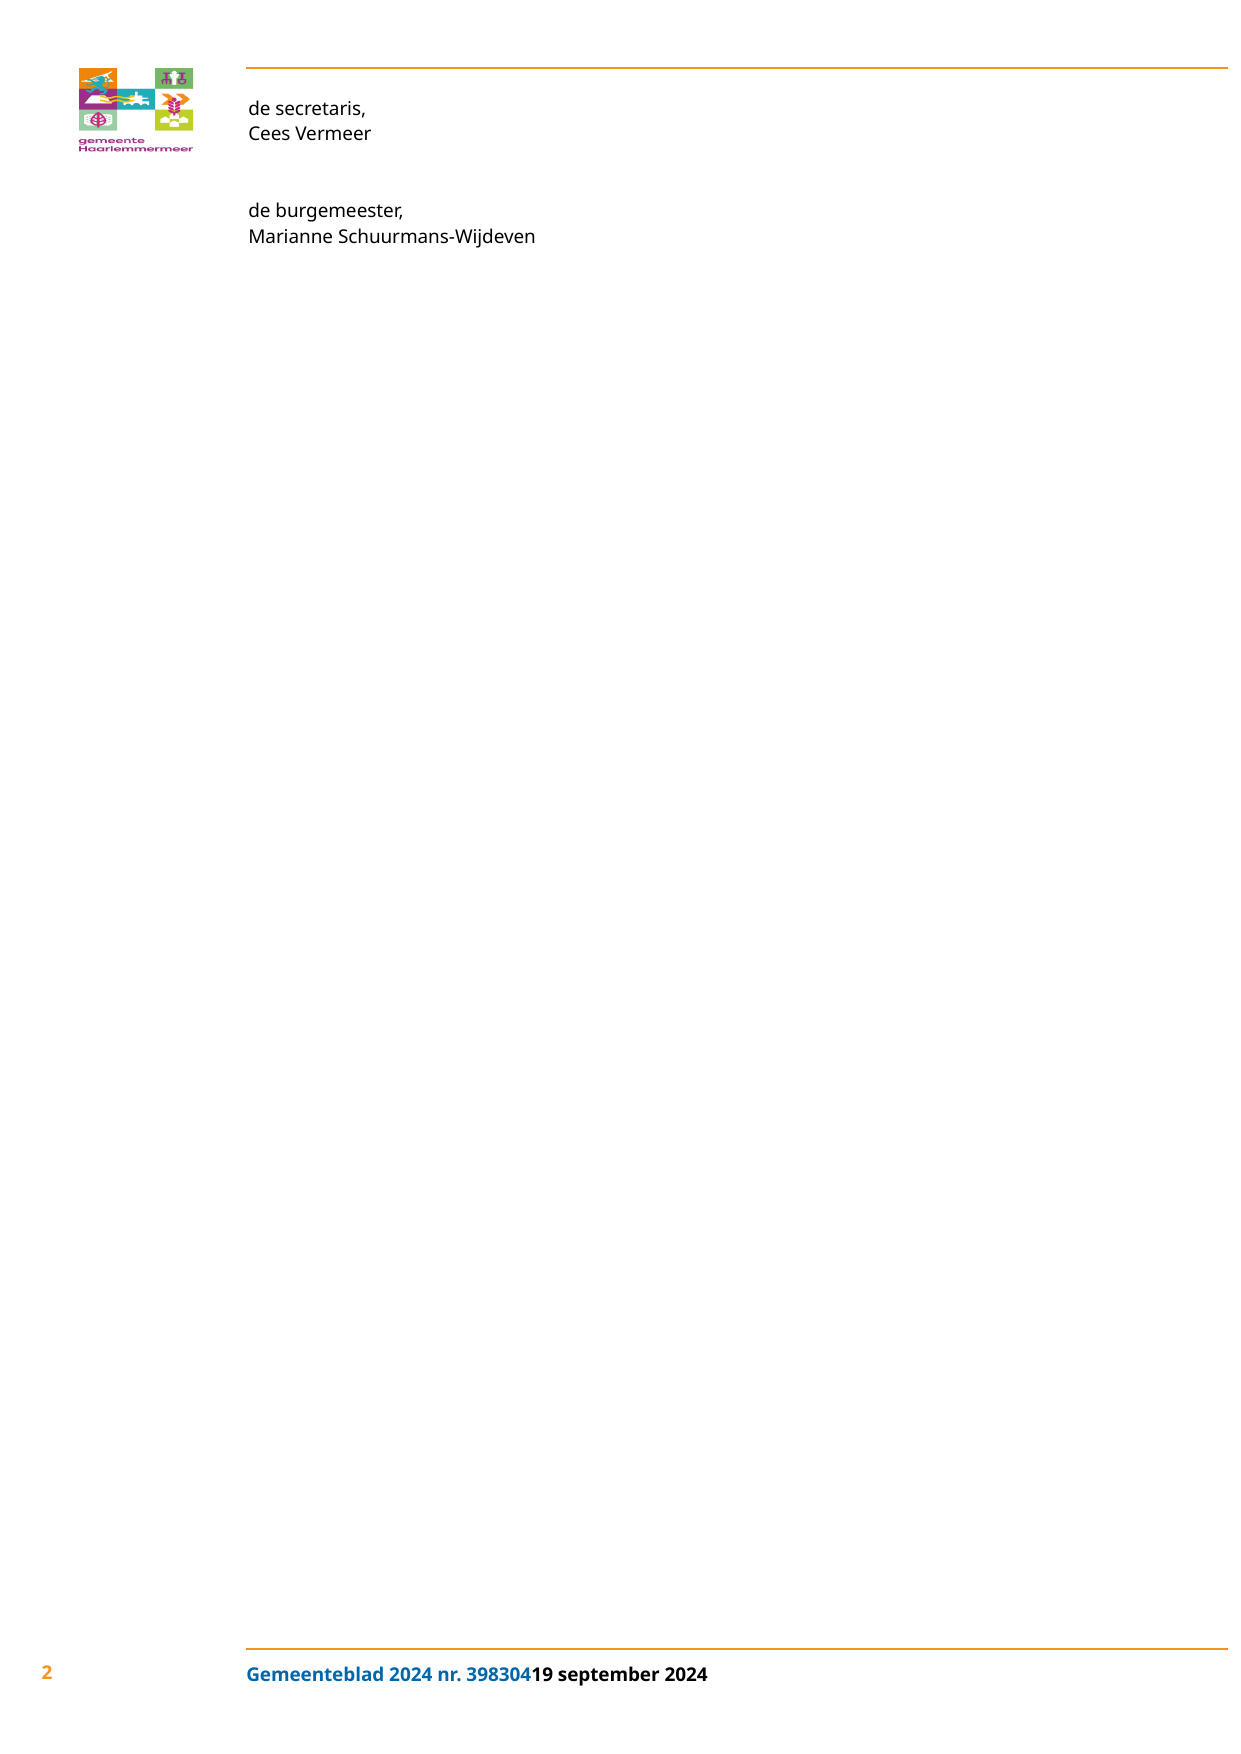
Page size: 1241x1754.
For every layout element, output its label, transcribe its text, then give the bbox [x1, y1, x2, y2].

picture [41, 47, 231, 172]
text Marianne Schuurmans-Wijdeven [248, 223, 1152, 249]
text de burgemeester, [248, 198, 1152, 223]
text Cees Vermeer [248, 121, 1152, 146]
text de secretaris, [248, 95, 1152, 121]
